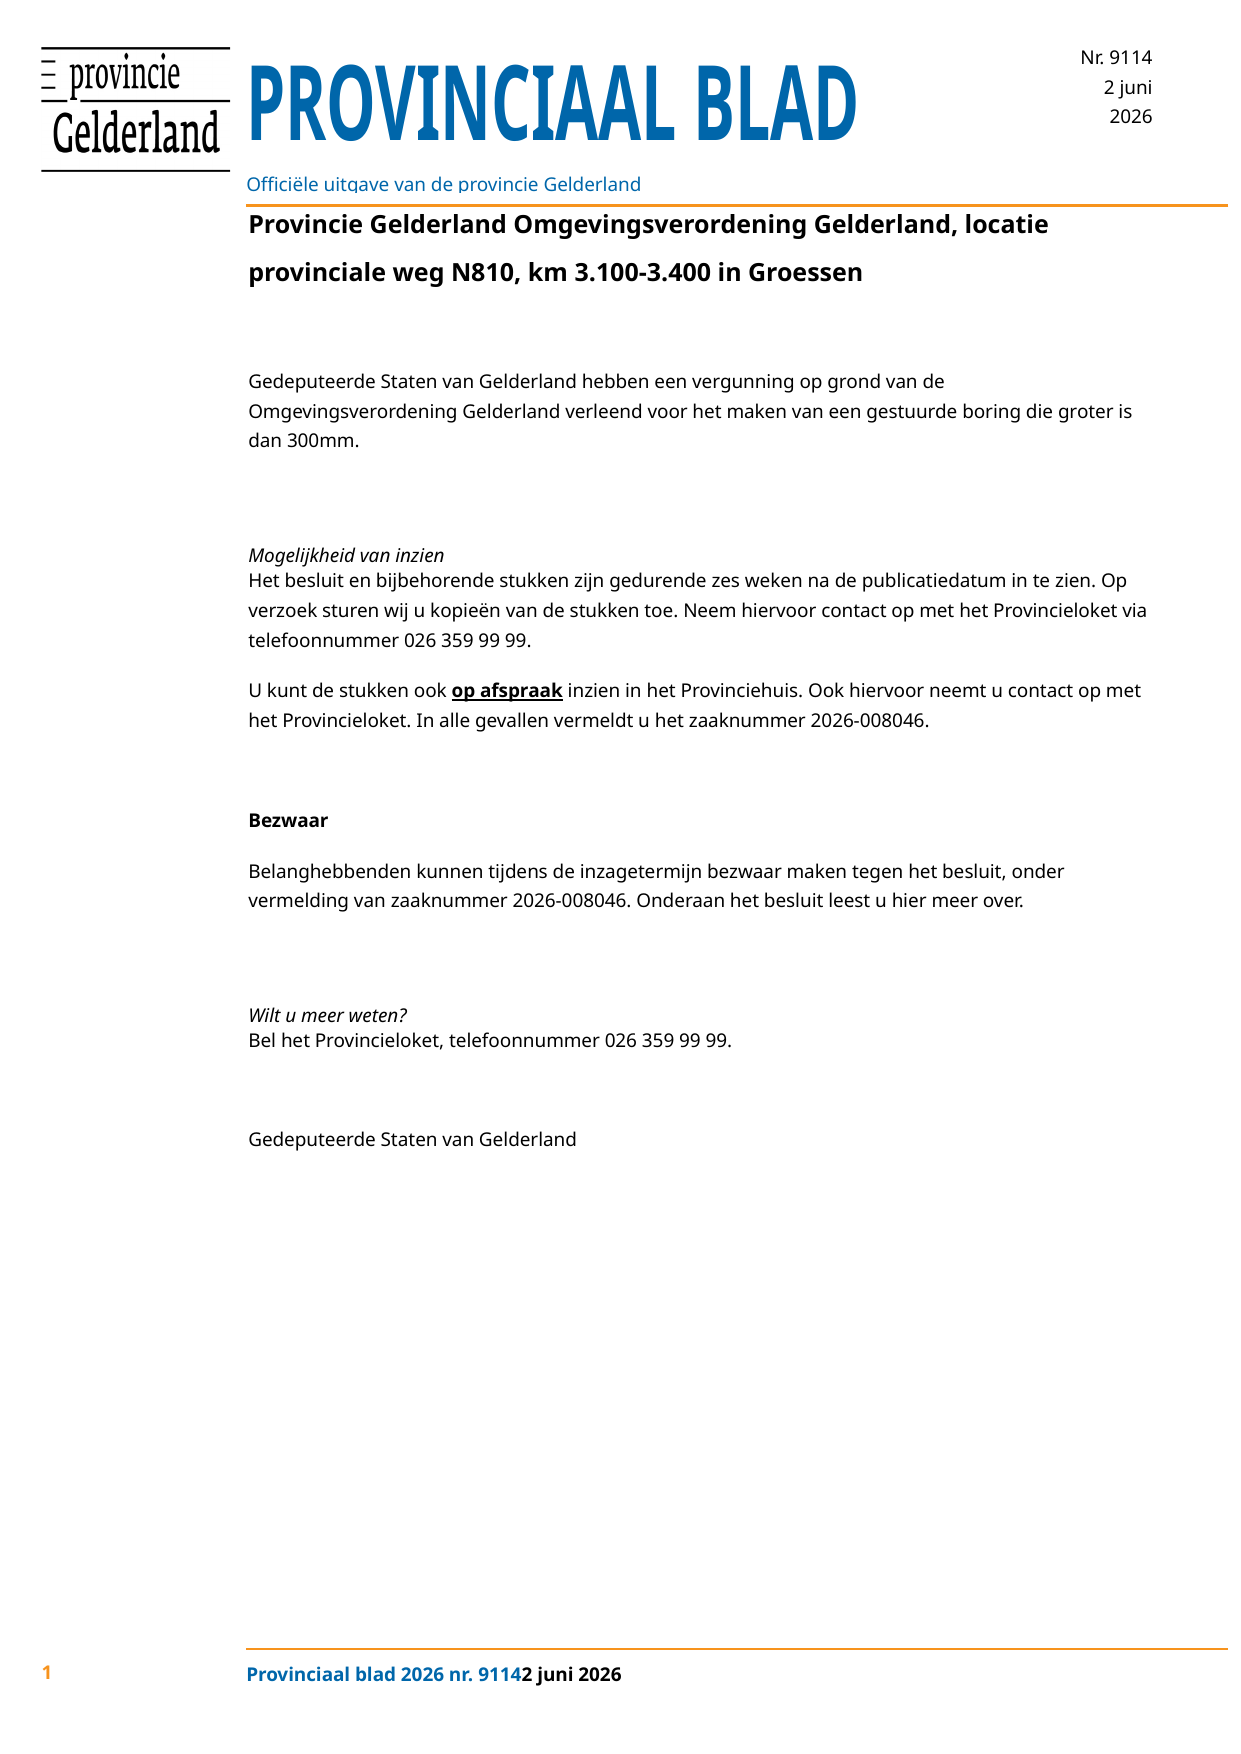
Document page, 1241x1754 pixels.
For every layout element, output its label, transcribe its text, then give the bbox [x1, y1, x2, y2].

text Het besluit en bijbehorende stukken zijn gedurende zes weken na de publicatiedatum in te zien. Op verzoek sturen wij u kopieën van de stukken toe. Neem hiervoor contact op met het Provincieloket via telefoonnummer 026 359 99 99. [248, 568, 1152, 652]
text Gedeputeerde Staten van Gelderland hebben een vergunning op grond van de Omgevingsverordening Gelderland verleend voor het maken van een gestuurde boring die groter is dan 300mm. [248, 368, 1152, 453]
picture [41, 47, 231, 172]
text Wilt u meer weten? [248, 1002, 1152, 1028]
text Bel het Provincieloket, telefoonnummer 026 359 99 99. [248, 1028, 1152, 1053]
text Mogelijkheid van inzien [248, 542, 1152, 568]
text U kunt de stukken ook op afspraak inzien in het Provinciehuis. Ook hiervoor neemt u contact op met het Provincieloket. In alle gevallen vermeldt u het zaaknummer 2026-008046. [248, 677, 1152, 732]
text Gedeputeerde Staten van Gelderland [248, 1126, 1152, 1152]
text Belanghebbenden kunnen tijdens de inzagetermijn bezwaar maken tegen het besluit, onder vermelding van zaaknummer 2026-008046. Onderaan het besluit leest u hier meer over. [248, 858, 1152, 913]
text Bezwaar [248, 808, 1152, 833]
text Provincie Gelderland Omgevingsverordening Gelderland, locatie provinciale weg N810, km 3.100-3.400 in Groessen [248, 207, 1152, 288]
